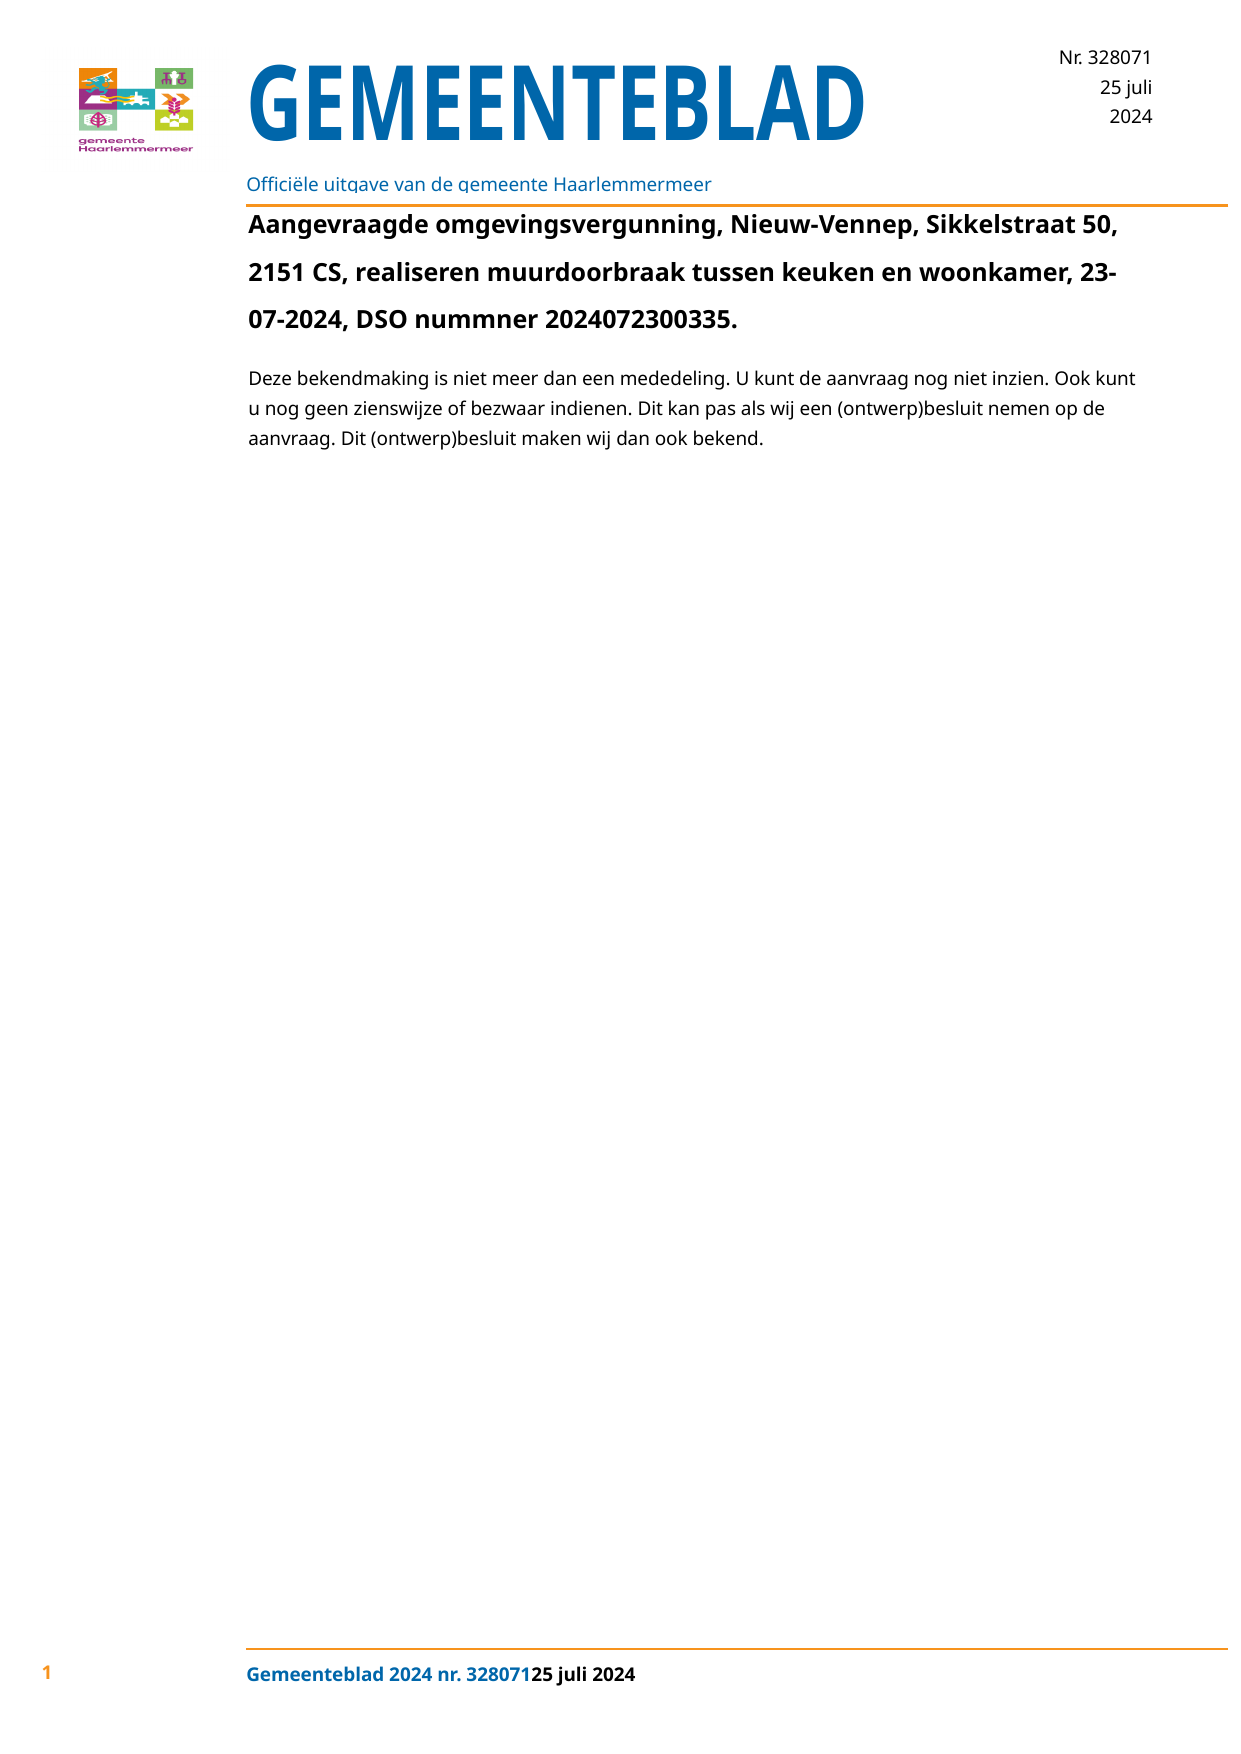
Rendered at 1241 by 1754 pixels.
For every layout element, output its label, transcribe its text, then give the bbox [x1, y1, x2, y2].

picture [41, 47, 231, 172]
text Aangevraagde omgevingsvergunning, Nieuw-Vennep, Sikkelstraat 50, 2151 CS, realiseren muurdoorbraak tussen keuken en woonkamer, 23-07-2024, DSO nummner 2024072300335. [248, 207, 1152, 336]
text Deze bekendmaking is niet meer dan een mededeling. U kunt de aanvraag nog niet inzien. Ook kunt u nog geen zienswijze of bezwaar indienen. Dit kan pas als wij een (ontwerp)besluit nemen op de aanvraag. Dit (ontwerp)besluit maken wij dan ook bekend. [248, 366, 1152, 450]
